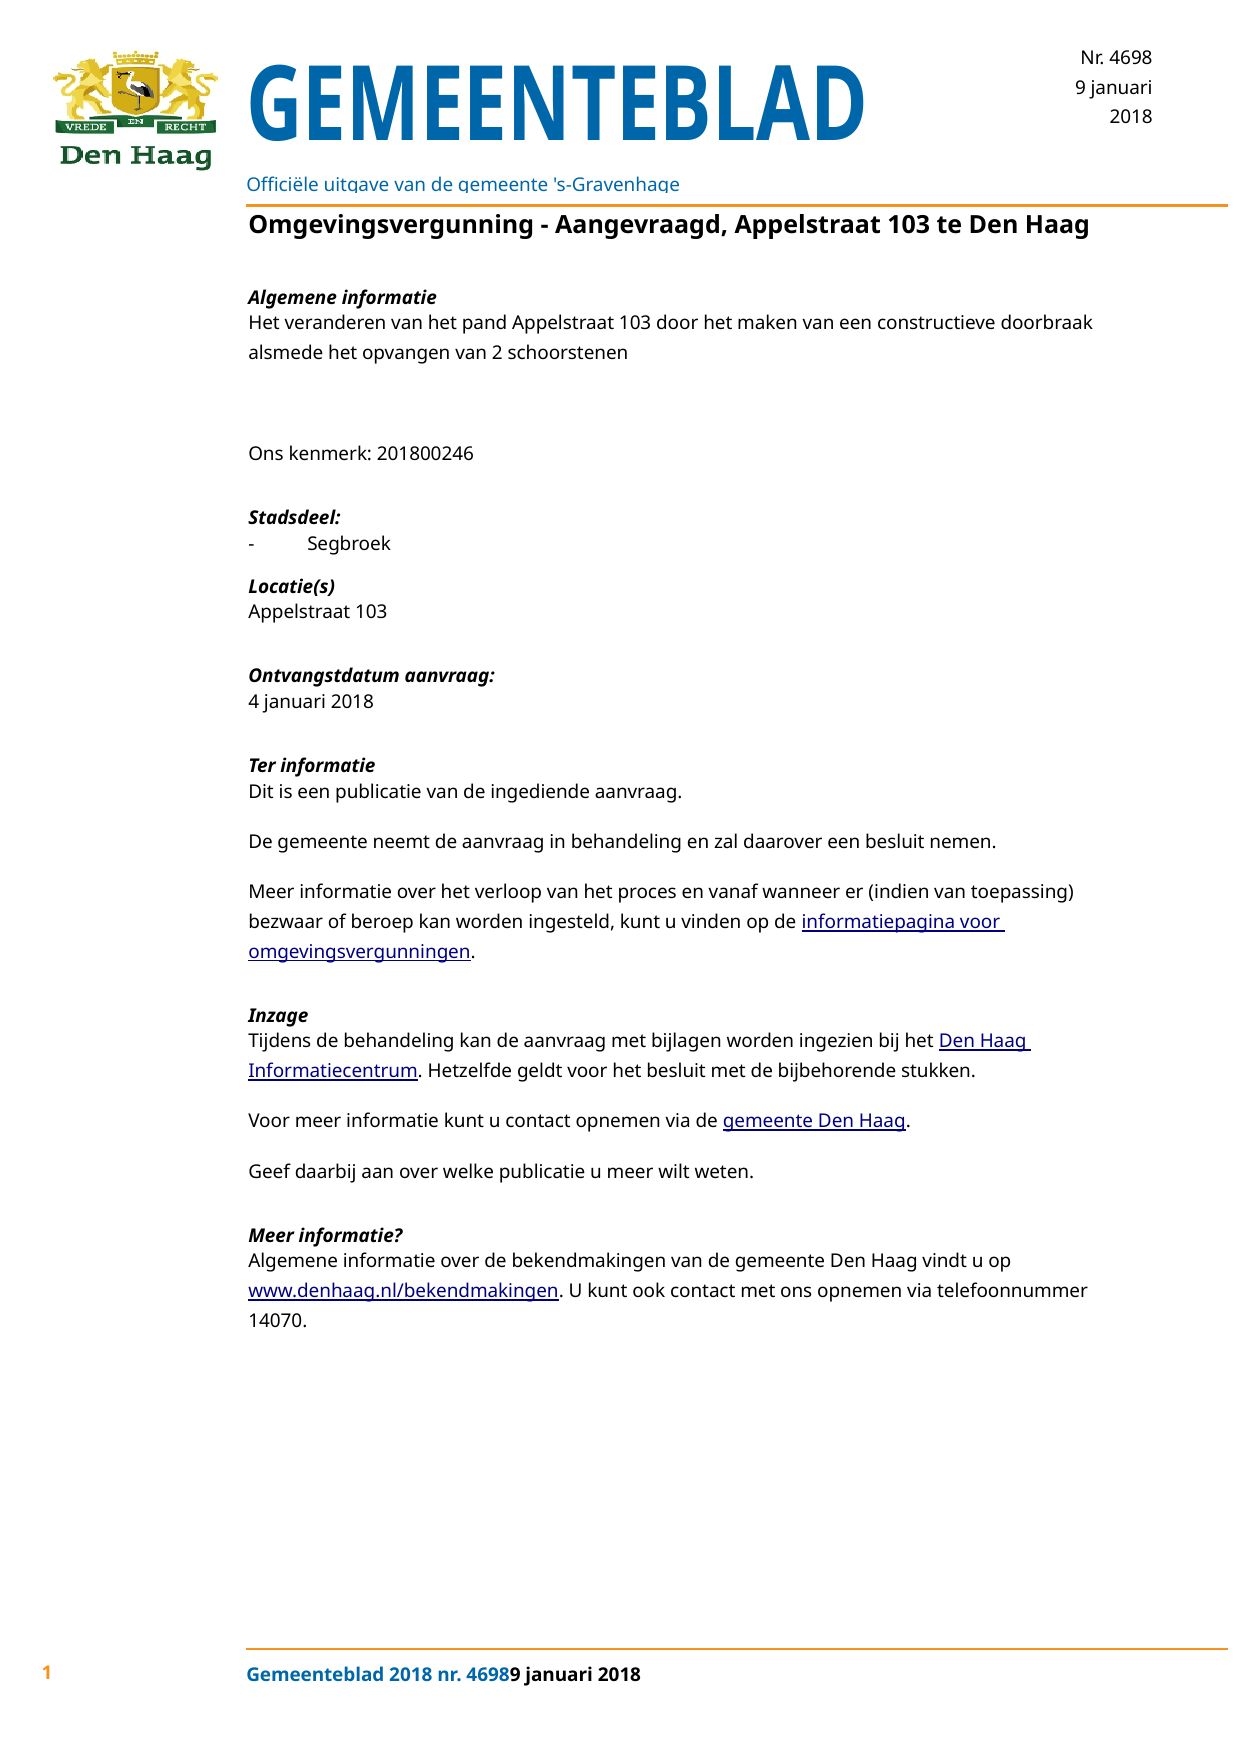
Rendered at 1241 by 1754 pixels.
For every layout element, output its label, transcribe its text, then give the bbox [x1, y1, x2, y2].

picture [41, 47, 231, 172]
text Omgevingsvergunning - Aangevraagd, Appelstraat 103 te Den Haag [248, 207, 1152, 241]
text Algemene informatie over de bekendmakingen van de gemeente Den Haag vindt u op www.denhaag.nl/bekendmakingen. U kunt ook contact met ons opnemen via telefoonnummer 14070. [248, 1248, 1152, 1333]
text Ons kenmerk: 201800246 [248, 440, 1152, 466]
text 4 januari 2018 [248, 688, 1152, 714]
text Appelstraat 103 [248, 598, 1152, 624]
list Segbroek [248, 530, 1152, 555]
text Geef daarbij aan over welke publicatie u meer wilt weten. [248, 1158, 1152, 1184]
text Tijdens de behandeling kan de aanvraag met bijlagen worden ingezien bij het Den Haag Informatiecentrum. Hetzelfde geldt voor het besluit met de bijbehorende stukken. [248, 1028, 1152, 1083]
text Dit is een publicatie van de ingediende aanvraag. [248, 778, 1152, 804]
text Voor meer informatie kunt u contact opnemen via de gemeente Den Haag. [248, 1108, 1152, 1133]
text Meer informatie? [248, 1222, 1152, 1248]
text Meer informatie over het verloop van het proces en vanaf wanneer er (indien van toepassing) bezwaar of beroep kan worden ingesteld, kunt u vinden op de informatiepagina voor omgevingsvergunningen. [248, 879, 1152, 964]
text Ontvangstdatum aanvraag: [248, 662, 1152, 688]
text Stadsdeel: [248, 504, 1152, 530]
text Algemene informatie [248, 284, 1152, 309]
text De gemeente neemt de aanvraag in behandeling en zal daarover een besluit nemen. [248, 828, 1152, 854]
text Locatie(s) [248, 573, 1152, 598]
text Ter informatie [248, 752, 1152, 778]
text Het veranderen van het pand Appelstraat 103 door het maken van een constructieve doorbraak alsmede het opvangen van 2 schoorstenen [248, 309, 1152, 365]
text Inzage [248, 1002, 1152, 1028]
